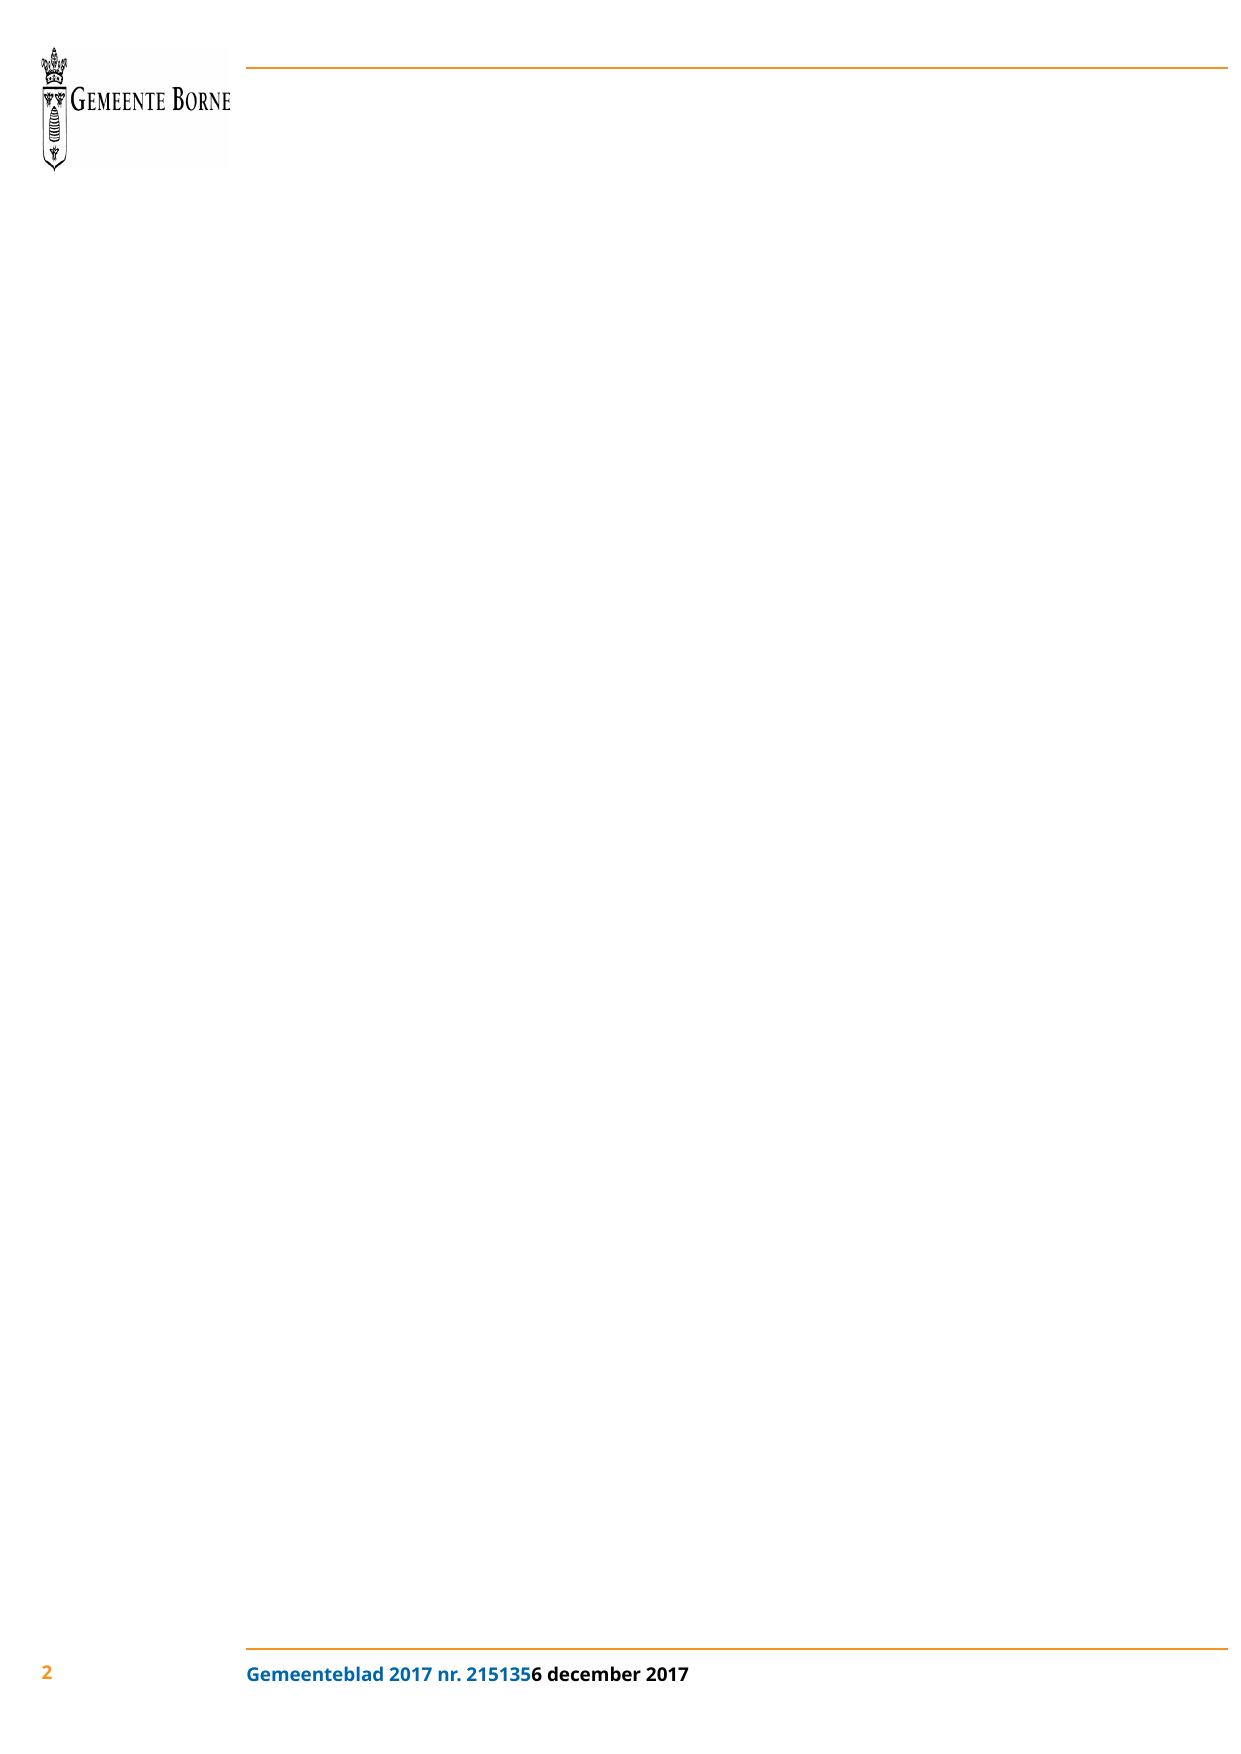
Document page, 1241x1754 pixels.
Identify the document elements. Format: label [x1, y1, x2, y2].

picture [41, 47, 231, 172]
